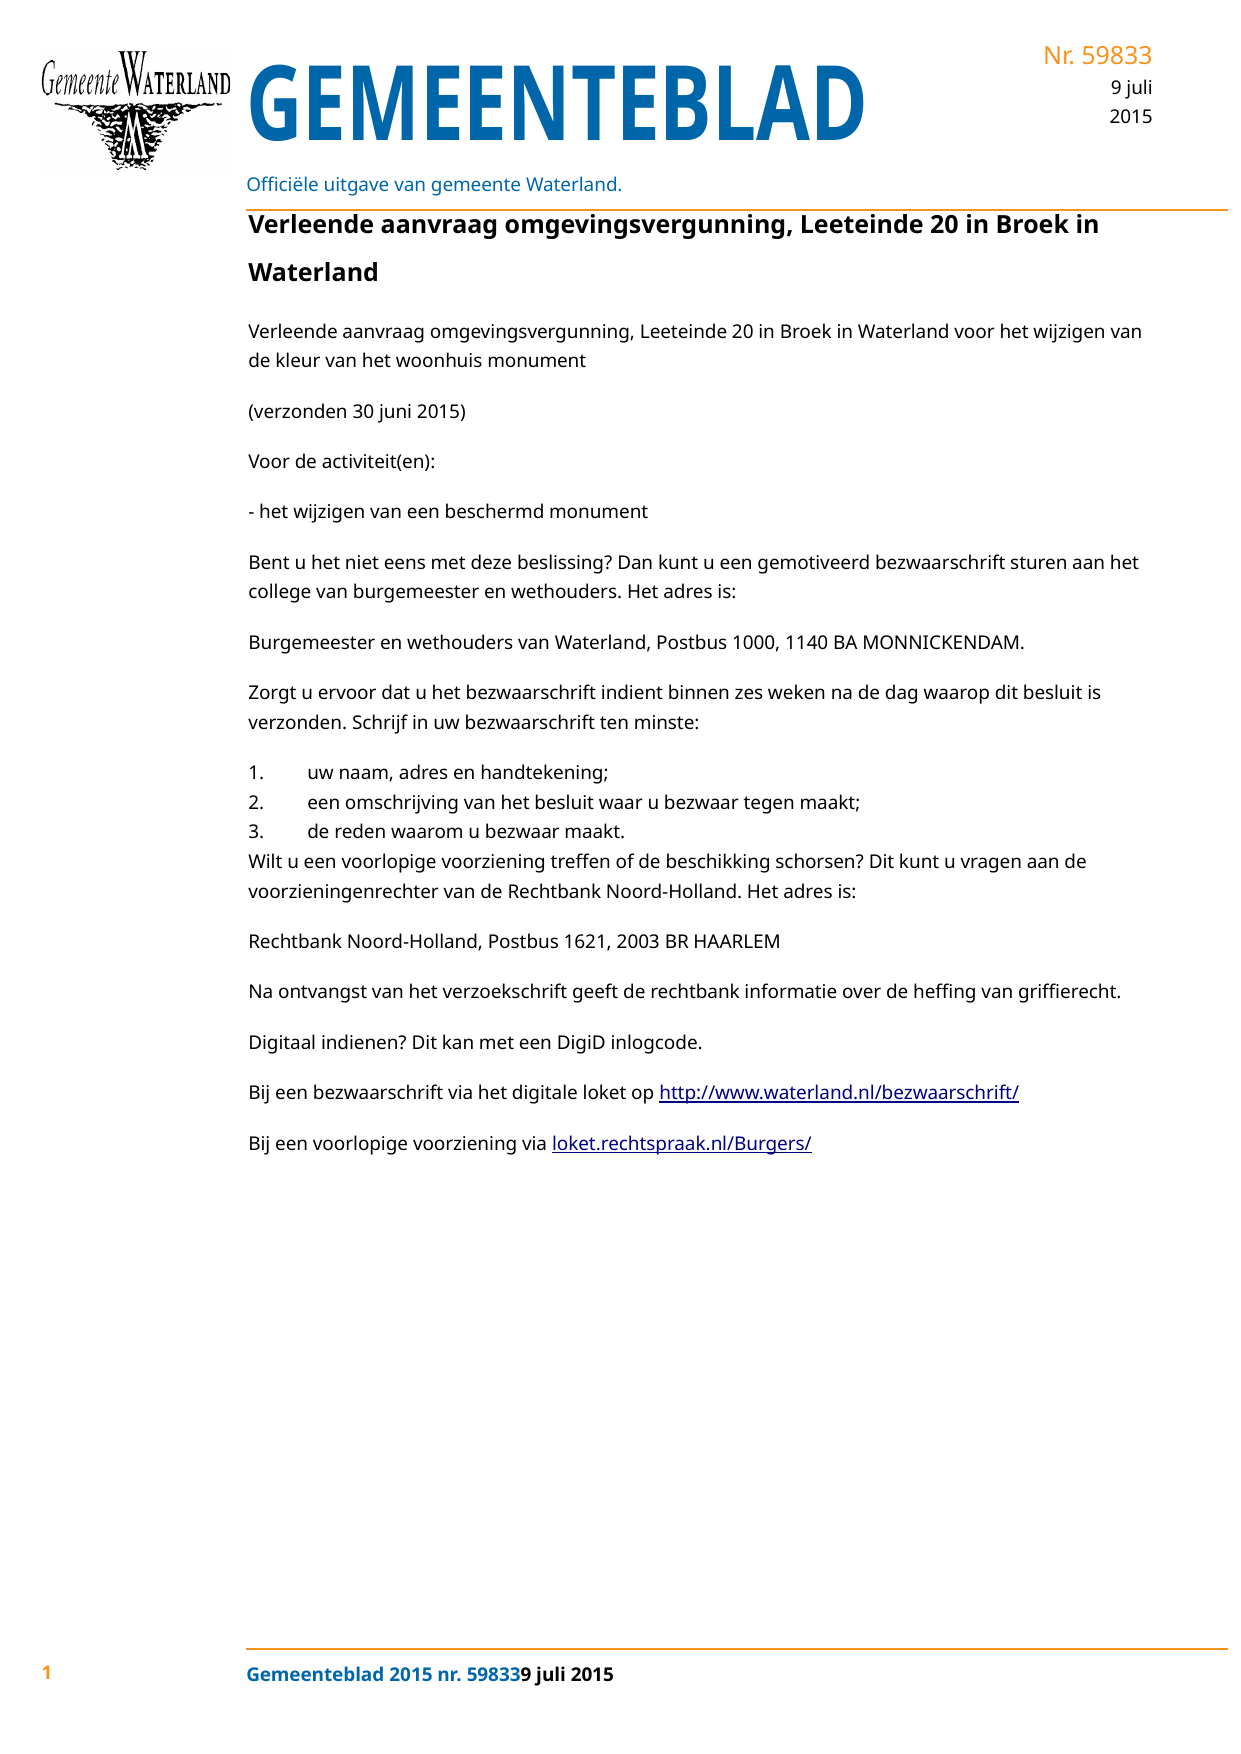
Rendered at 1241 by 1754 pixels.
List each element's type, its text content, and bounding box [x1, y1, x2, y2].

text Rechtbank Noord-Holland, Postbus 1621, 2003 BR HAARLEM [248, 928, 1152, 954]
text Voor de activiteit(en): [248, 448, 1152, 474]
text Verleende aanvraag omgevingsvergunning, Leeteinde 20 in Broek in Waterland voor het wijzigen van de kleur van het woonhuis monument [248, 318, 1152, 373]
list uw naam, adres en handtekening; [248, 759, 1152, 785]
text Wilt u een voorlopige voorziening treffen of de beschikking schorsen? Dit kunt u vragen aan de voorzieningenrechter van de Rechtbank Noord-Holland. Het adres is: [248, 848, 1152, 904]
text Verleende aanvraag omgevingsvergunning, Leeteinde 20 in Broek in Waterland [248, 211, 1152, 288]
text Burgemeester en wethouders van Waterland, Postbus 1000, 1140 BA MONNICKENDAM. [248, 629, 1152, 655]
text Digitaal indienen? Dit kan met een DigiD inlogcode. [248, 1029, 1152, 1055]
text Zorgt u ervoor dat u het bezwaarschrift indient binnen zes weken na de dag waarop dit besluit is verzonden. Schrijf in uw bezwaarschrift ten minste: [248, 679, 1152, 735]
picture [41, 47, 231, 172]
list een omschrijving van het besluit waar u bezwaar tegen maakt; [248, 789, 1152, 815]
text (verzonden 30 juni 2015) [248, 398, 1152, 424]
text - het wijzigen van een beschermd monument [248, 499, 1152, 524]
list de reden waarom u bezwaar maakt. [248, 819, 1152, 844]
text Bent u het niet eens met deze beslissing? Dan kunt u een gemotiveerd bezwaarschrift sturen aan het college van burgemeester en wethouders. Het adres is: [248, 549, 1152, 604]
text Bij een voorlopige voorziening via loket.rechtspraak.nl/Burgers/ [248, 1130, 1152, 1156]
text Na ontvangst van het verzoekschrift geeft de rechtbank informatie over de heffing van griffierecht. [248, 979, 1152, 1004]
text Bij een bezwaarschrift via het digitale loket op http://www.waterland.nl/bezwaarschrift/ [248, 1079, 1152, 1105]
